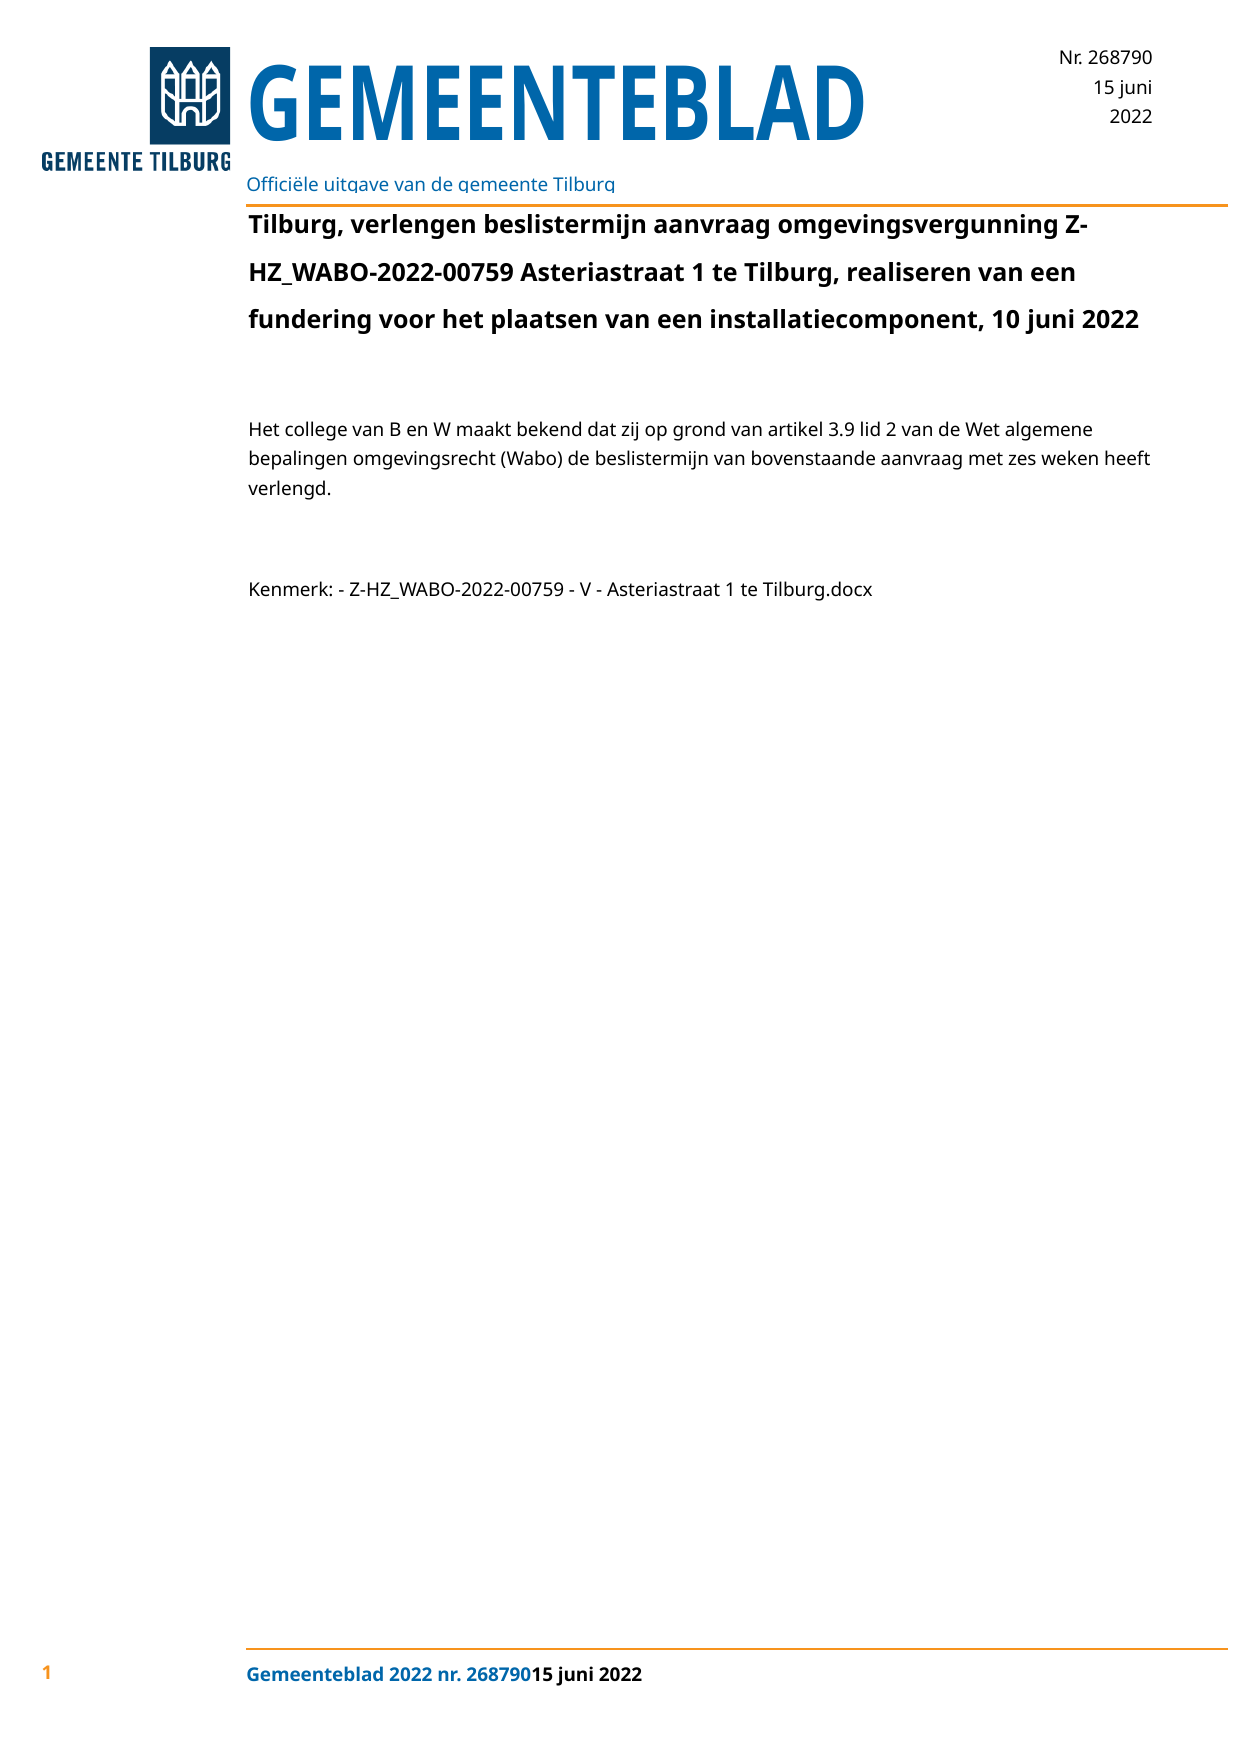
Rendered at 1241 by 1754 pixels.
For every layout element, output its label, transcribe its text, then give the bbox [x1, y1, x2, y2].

text Kenmerk: - Z-HZ_WABO-2022-00759 - V - Asteriastraat 1 te Tilburg.docx [248, 576, 1152, 602]
text Het college van B en W maakt bekend dat zij op grond van artikel 3.9 lid 2 van de Wet algemene bepalingen omgevingsrecht (Wabo) de beslistermijn van bovenstaande aanvraag met zes weken heeft verlengd. [248, 416, 1152, 501]
text Tilburg, verlengen beslistermijn aanvraag omgevingsvergunning Z-HZ_WABO-2022-00759 Asteriastraat 1 te Tilburg, realiseren van een fundering voor het plaatsen van een installatiecomponent, 10 juni 2022 [248, 207, 1152, 336]
picture [41, 47, 231, 172]
